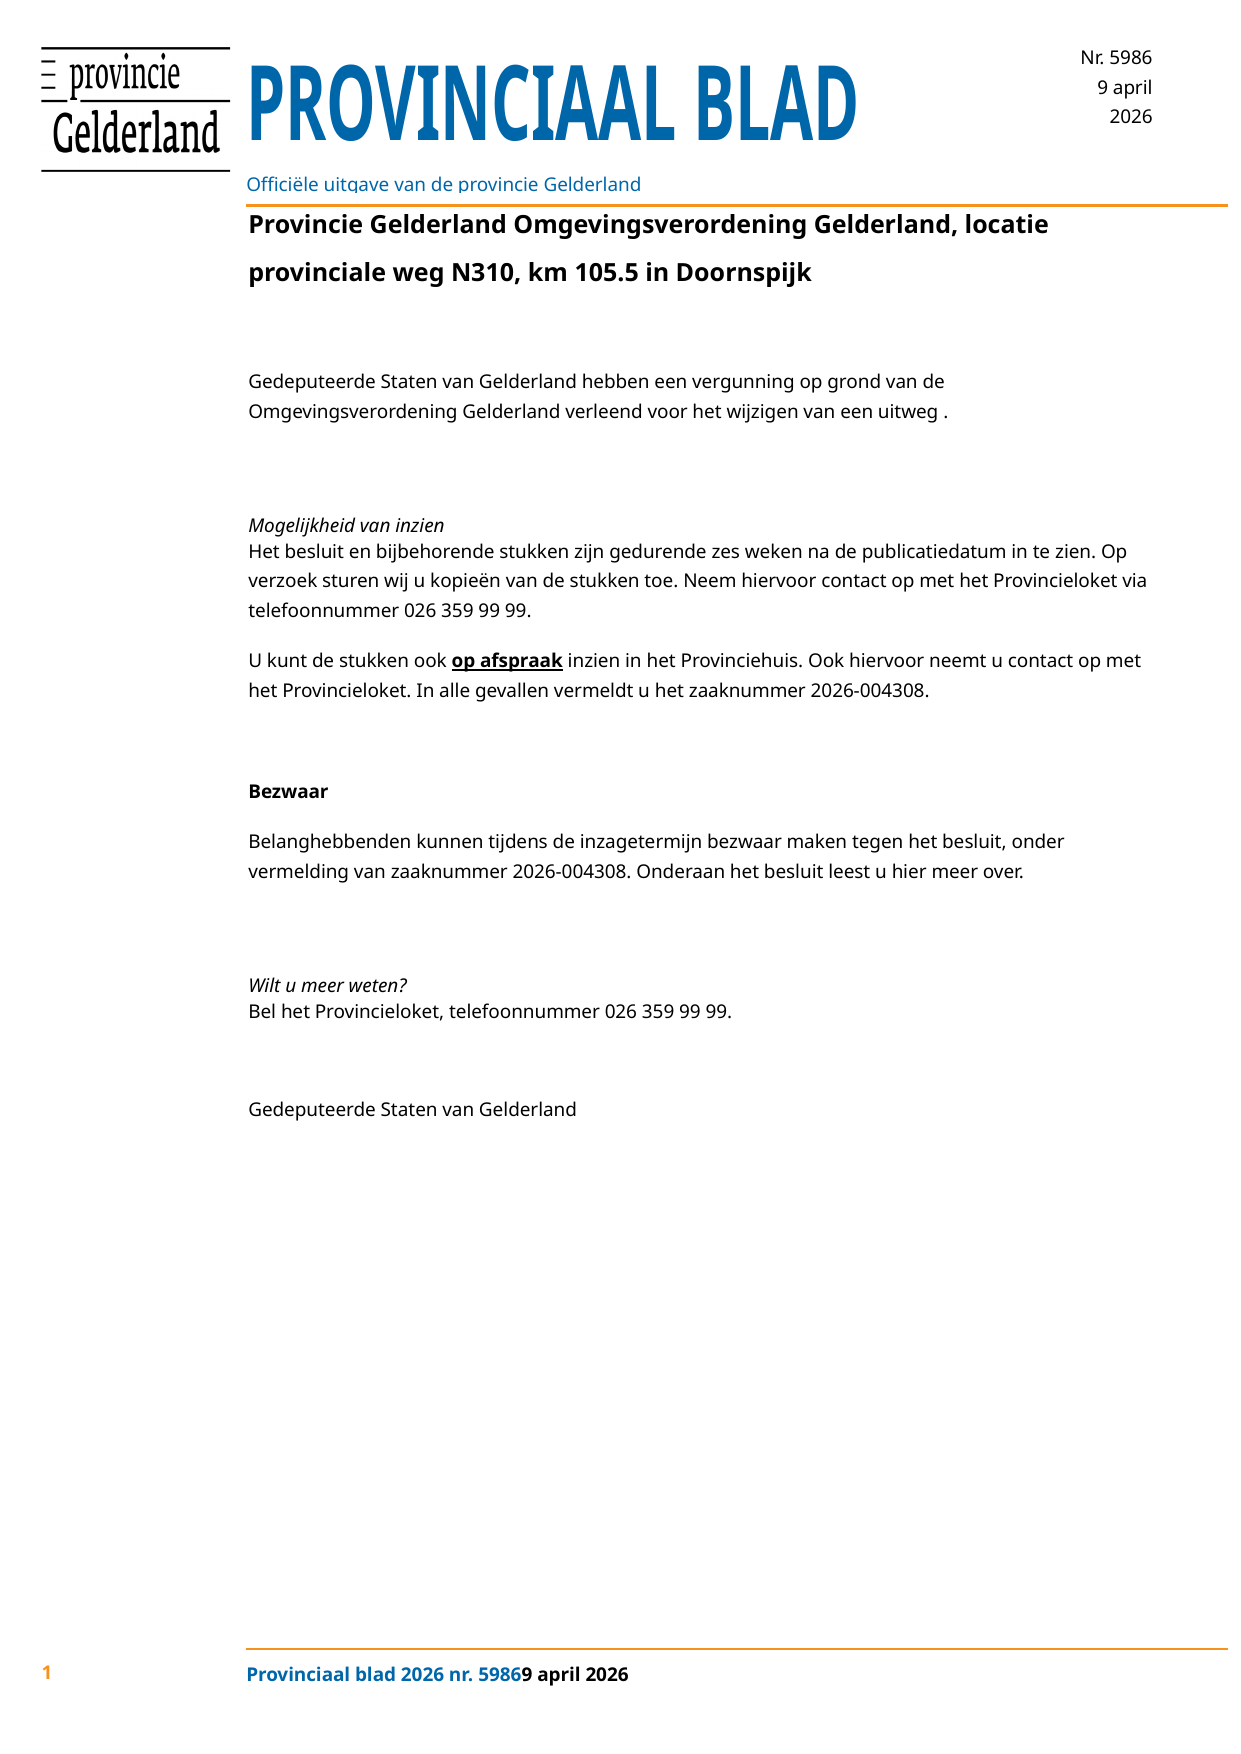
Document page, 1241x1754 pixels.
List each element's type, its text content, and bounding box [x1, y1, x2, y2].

text U kunt de stukken ook op afspraak inzien in het Provinciehuis. Ook hiervoor neemt u contact op met het Provincieloket. In alle gevallen vermeldt u het zaaknummer 2026-004308. [248, 648, 1152, 703]
text Bel het Provincieloket, telefoonnummer 026 359 99 99. [248, 998, 1152, 1024]
text Mogelijkheid van inzien [248, 512, 1152, 538]
picture [41, 47, 231, 172]
text Belanghebbenden kunnen tijdens de inzagetermijn bezwaar maken tegen het besluit, onder vermelding van zaaknummer 2026-004308. Onderaan het besluit leest u hier meer over. [248, 828, 1152, 884]
text Het besluit en bijbehorende stukken zijn gedurende zes weken na de publicatiedatum in te zien. Op verzoek sturen wij u kopieën van de stukken toe. Neem hiervoor contact op met het Provincieloket via telefoonnummer 026 359 99 99. [248, 538, 1152, 623]
text Gedeputeerde Staten van Gelderland [248, 1096, 1152, 1122]
text Gedeputeerde Staten van Gelderland hebben een vergunning op grond van de Omgevingsverordening Gelderland verleend voor het wijzigen van een uitweg . [248, 368, 1152, 424]
text Provincie Gelderland Omgevingsverordening Gelderland, locatie provinciale weg N310, km 105.5 in Doornspijk [248, 207, 1152, 288]
text Wilt u meer weten? [248, 972, 1152, 998]
text Bezwaar [248, 778, 1152, 804]
